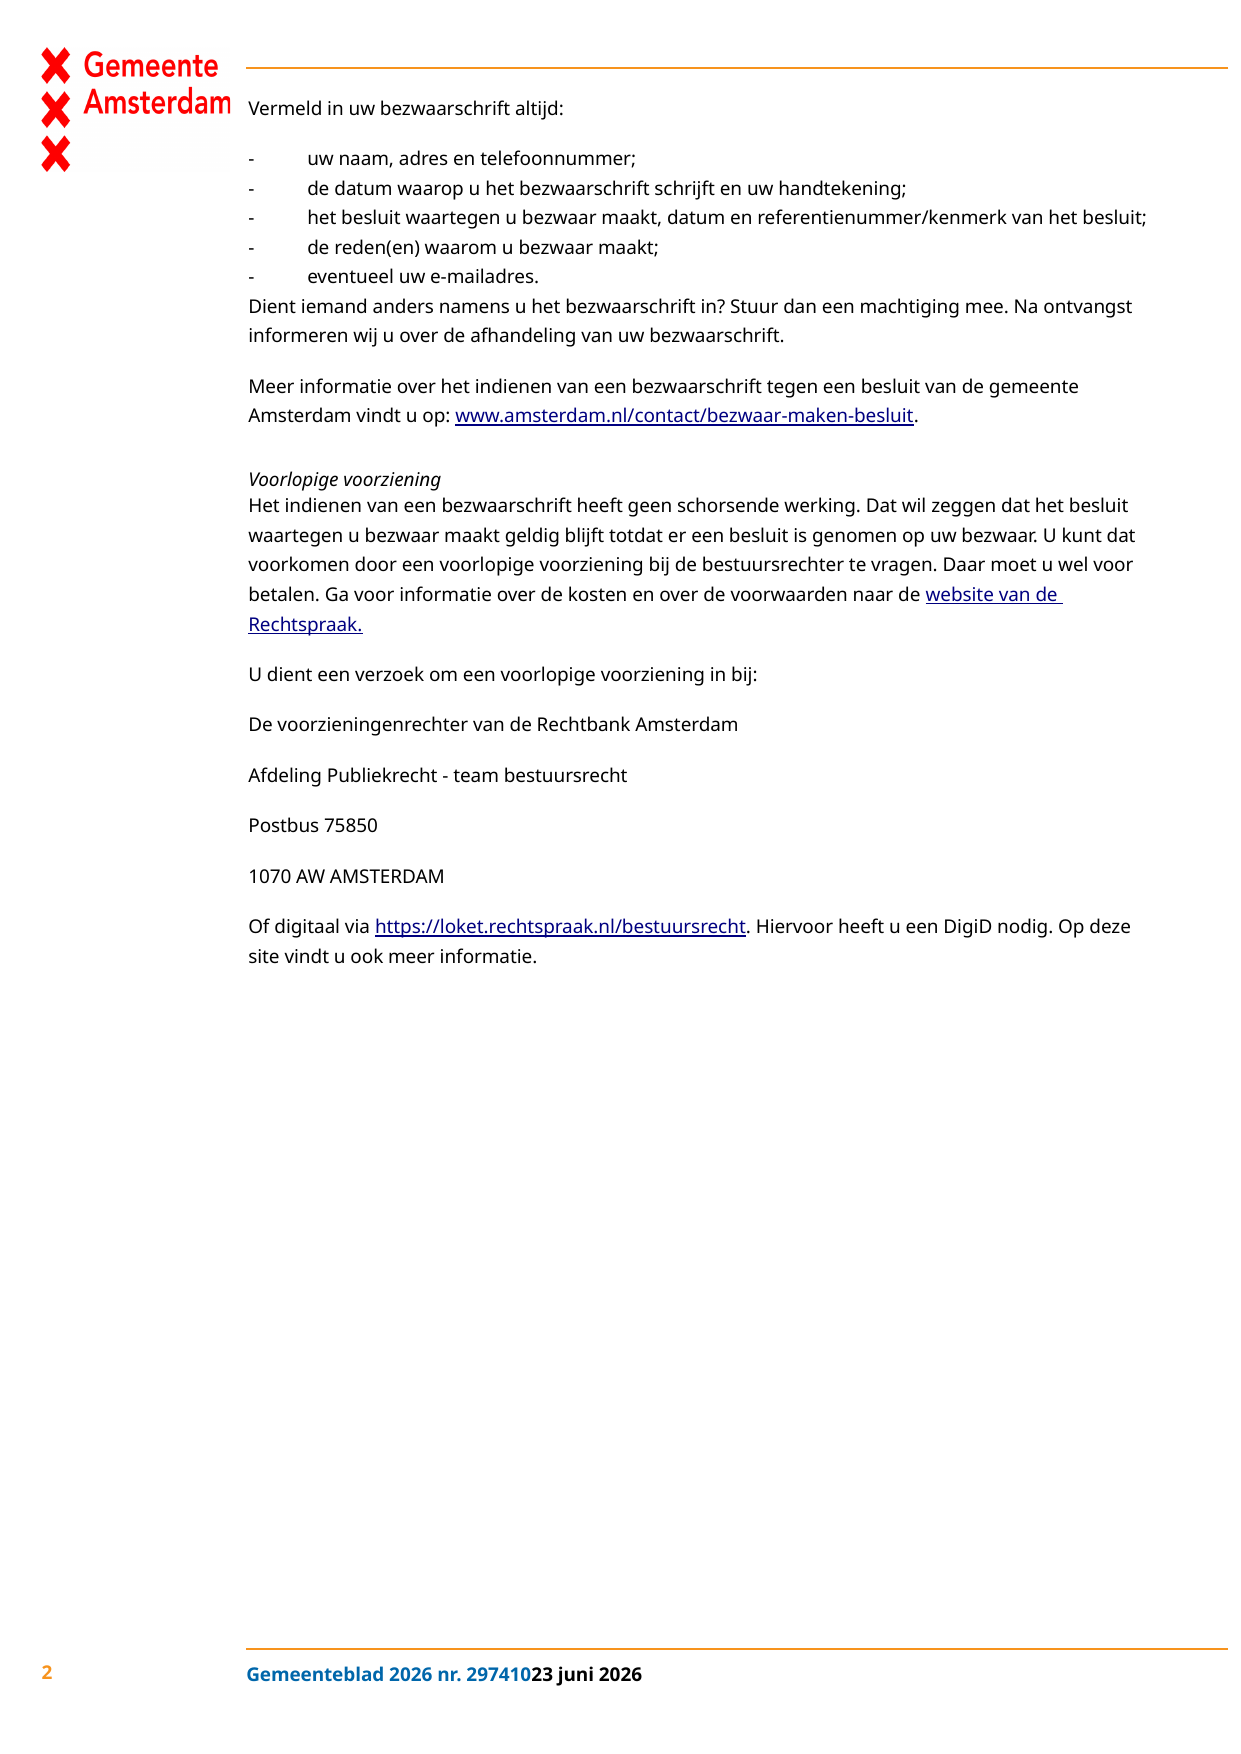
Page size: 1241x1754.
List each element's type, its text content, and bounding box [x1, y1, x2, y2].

picture [41, 47, 231, 172]
text Afdeling Publiekrecht - team bestuursrecht [248, 762, 1152, 788]
list het besluit waartegen u bezwaar maakt, datum en referentienummer/kenmerk van het besluit; [248, 204, 1152, 230]
list eventueel uw e-mailadres. [248, 263, 1152, 289]
text Of digitaal via https://loket.rechtspraak.nl/bestuursrecht. Hiervoor heeft u een DigiD nodig. Op deze site vindt u ook meer informatie. [248, 913, 1152, 968]
text Voorlopige voorziening [248, 467, 1152, 492]
list de datum waarop u het bezwaarschrift schrijft en uw handtekening; [248, 175, 1152, 201]
text Het indienen van een bezwaarschrift heeft geen schorsende werking. Dat wil zeggen dat het besluit waartegen u bezwaar maakt geldig blijft totdat er een besluit is genomen op uw bezwaar. U kunt dat voorkomen door een voorlopige voorziening bij de bestuursrechter te vragen. Daar moet u wel voor betalen. Ga voor informatie over de kosten en over de voorwaarden naar de website van de Rechtspraak. [248, 492, 1152, 636]
text De voorzieningenrechter van de Rechtbank Amsterdam [248, 712, 1152, 737]
text 1070 AW AMSTERDAM [248, 863, 1152, 888]
list uw naam, adres en telefoonnummer; [248, 145, 1152, 171]
text U dient een verzoek om een voorlopige voorziening in bij: [248, 661, 1152, 687]
text Vermeld in uw bezwaarschrift altijd: [248, 95, 1152, 121]
list de reden(en) waarom u bezwaar maakt; [248, 234, 1152, 260]
text Postbus 75850 [248, 812, 1152, 838]
text Dient iemand anders namens u het bezwaarschrift in? Stuur dan een machtiging mee. Na ontvangst informeren wij u over de afhandeling van uw bezwaarschrift. [248, 293, 1152, 348]
text Meer informatie over het indienen van een bezwaarschrift tegen een besluit van de gemeente Amsterdam vindt u op: www.amsterdam.nl/contact/bezwaar-maken-besluit. [248, 373, 1152, 428]
